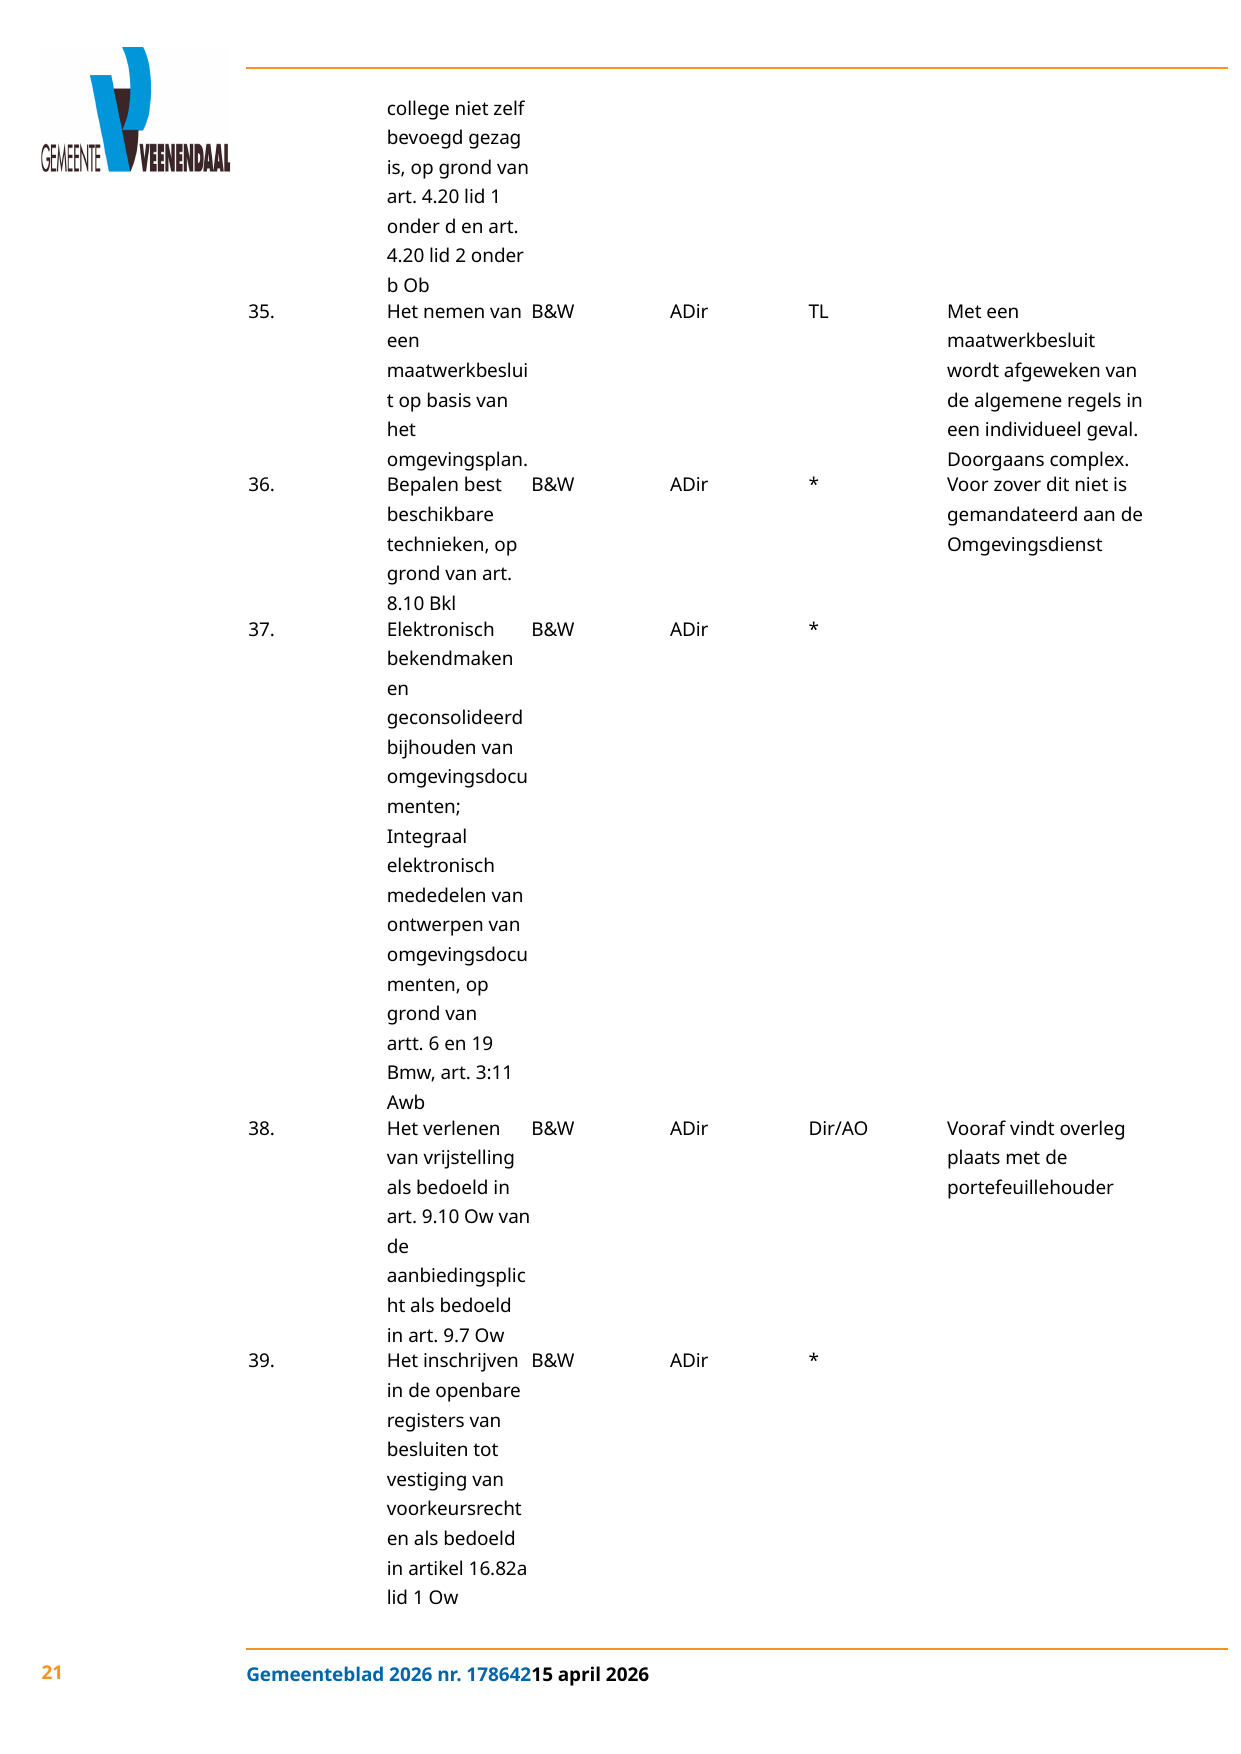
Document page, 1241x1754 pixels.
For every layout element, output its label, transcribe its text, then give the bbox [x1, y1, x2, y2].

table_cell B&W [531, 616, 670, 1115]
table_cell * [808, 616, 947, 1115]
table_cell Het verlenen van vrijstelling als bedoeld in art. 9.10 Ow van de aanbiedingsplicht als bedoeld in art. 9.7 Ow [387, 1115, 531, 1348]
table_cell ADir [670, 1115, 808, 1348]
table_cell B&W [531, 1115, 670, 1348]
table_cell Vooraf vindt overleg plaats met de portefeuillehouder [947, 1115, 1152, 1348]
table_cell Het nemen van een maatwerkbesluit op basis van het omgevingsplan. [387, 298, 531, 472]
table_cell TL [808, 298, 947, 472]
table_cell Voor zover dit niet is gemandateerd aan de Omgevingsdienst [947, 472, 1152, 616]
table_cell ADir [670, 298, 808, 472]
table_cell Elektronisch bekendmaken en geconsolideerd bijhouden van omgevingsdocumenten; Integraal elektronisch mededelen van ontwerpen van omgevingsdocumenten, op grond van artt. 6 en 19 Bmw, art. 3:11 Awb [387, 616, 531, 1115]
table_cell ADir [670, 1348, 808, 1610]
table_cell [248, 95, 387, 298]
table_cell 36. [248, 472, 387, 616]
table_cell B&W [531, 472, 670, 616]
table_cell * [808, 1348, 947, 1610]
table_cell 37. [248, 616, 387, 1115]
table_cell Het inschrijven in de openbare registers van besluiten tot vestiging van voorkeursrechten als bedoeld in artikel 16.82a lid 1 Ow [387, 1348, 531, 1610]
table_cell B&W [531, 298, 670, 472]
table_cell [947, 95, 1152, 298]
table_cell [947, 1348, 1152, 1610]
table_cell [808, 95, 947, 298]
table_cell ADir [670, 472, 808, 616]
table_cell Dir/AO [808, 1115, 947, 1348]
table_cell 38. [248, 1115, 387, 1348]
table_cell college niet zelf bevoegd gezag is, op grond van art. 4.20 lid 1 onder d en art. 4.20 lid 2 onder b Ob [387, 95, 531, 298]
table_cell 35. [248, 298, 387, 472]
table_cell * [808, 472, 947, 616]
table_cell B&W [531, 1348, 670, 1610]
table_cell Bepalen best beschikbare technieken, op grond van art. 8.10 Bkl [387, 472, 531, 616]
table_cell [670, 95, 808, 298]
table_cell 39. [248, 1348, 387, 1610]
table_cell [531, 95, 670, 298]
picture [123, 47, 231, 172]
table_cell ADir [670, 616, 808, 1115]
table_cell Met een maatwerkbesluit wordt afgeweken van de algemene regels in een individueel geval. Doorgaans complex. [947, 298, 1152, 472]
picture [41, 47, 130, 172]
table_cell [947, 616, 1152, 1115]
